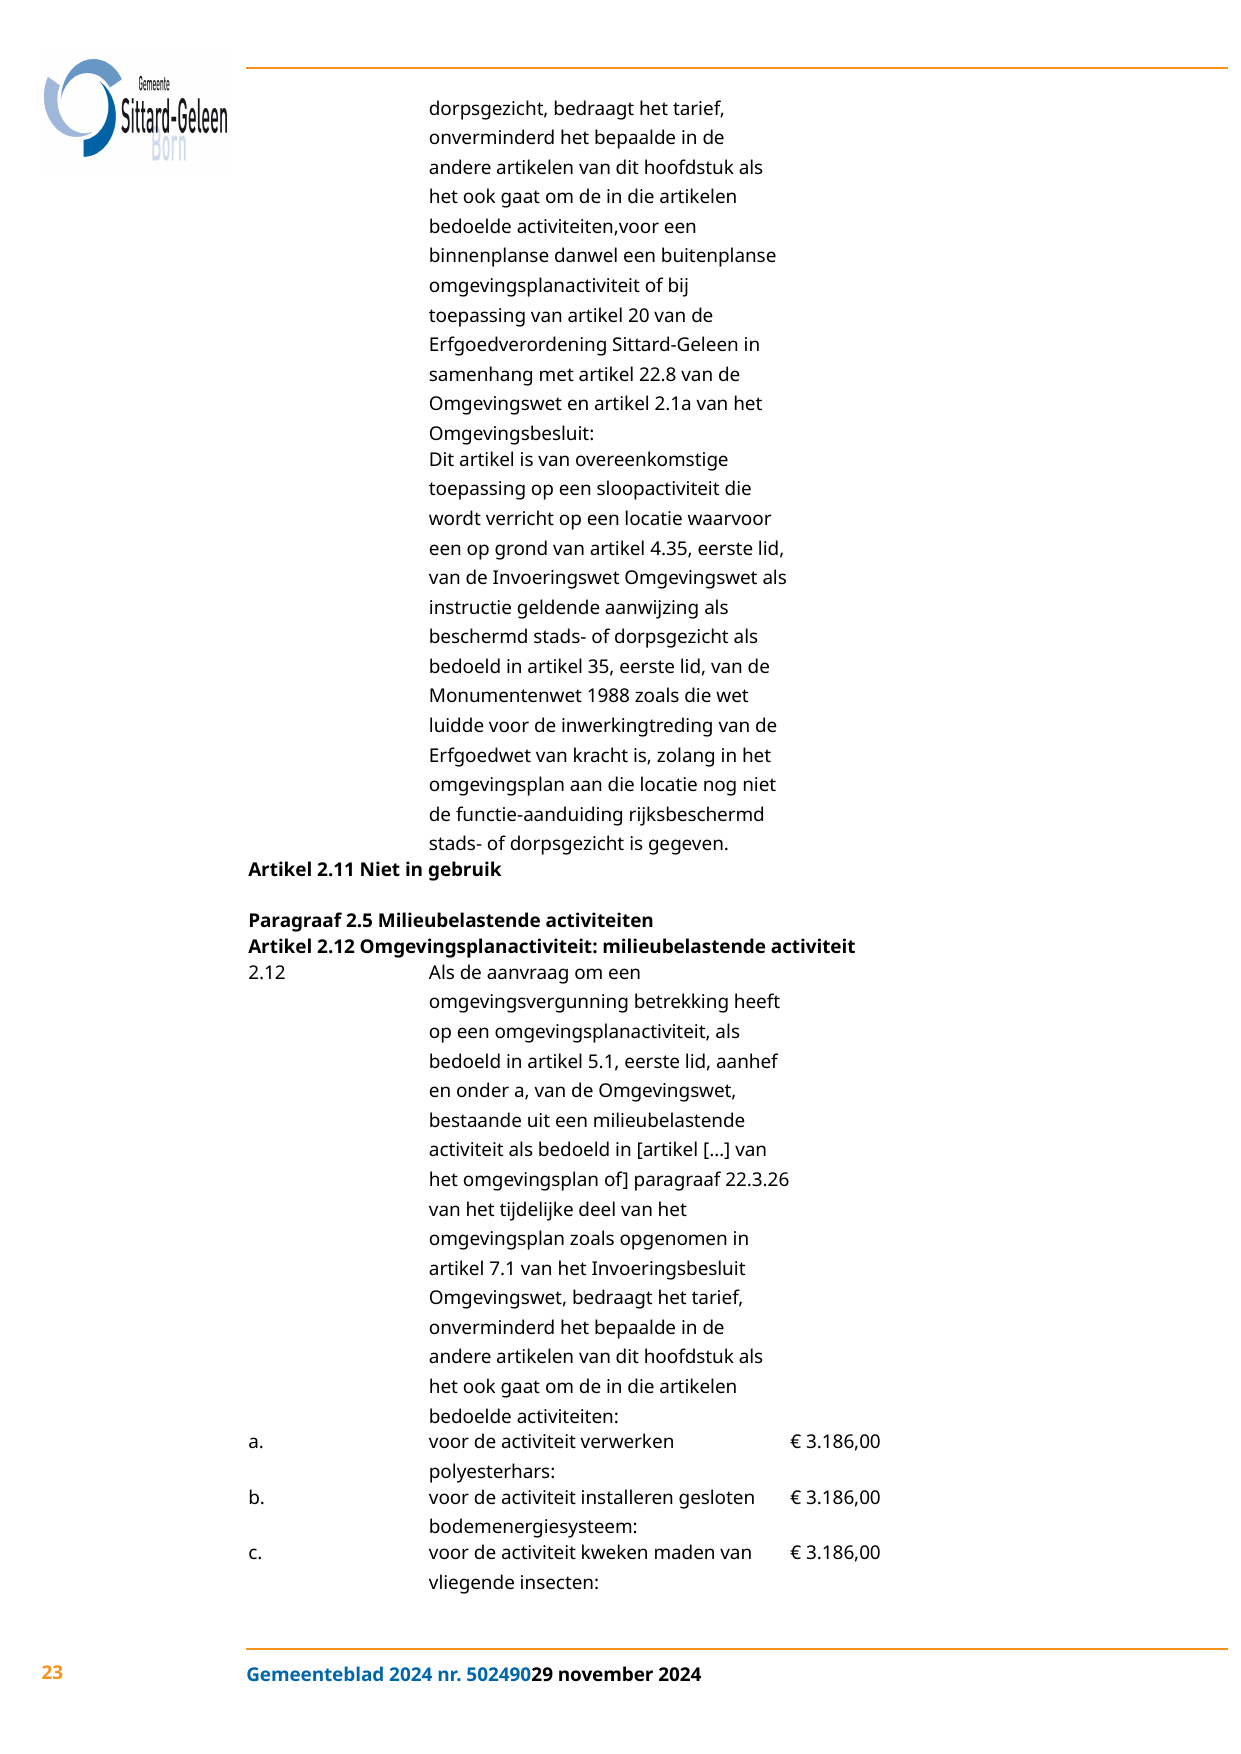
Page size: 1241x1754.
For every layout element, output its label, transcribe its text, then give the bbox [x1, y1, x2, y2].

table_cell [790, 959, 971, 1429]
table_cell voor de activiteit kweken maden van vliegende insecten: [429, 1539, 790, 1594]
table_cell Artikel 2.11 Niet in gebruik [248, 856, 971, 882]
picture [41, 47, 231, 172]
table_cell [971, 959, 1152, 1429]
table_cell [248, 95, 429, 446]
table_cell € 3.186,00 [790, 1539, 971, 1594]
table_cell voor de activiteit verwerken polyesterhars: [429, 1429, 790, 1484]
table_cell [971, 446, 1152, 856]
table_cell Dit artikel is van overeenkomstige toepassing op een sloopactiviteit die wordt verricht op een locatie waarvoor een op grond van artikel 4.35, eerste lid, van de Invoeringswet Omgevingswet als instructie geldende aanwijzing als beschermd stads- of dorpsgezicht als bedoeld in artikel 35, eerste lid, van de Monumentenwet 1988 zoals die wet luidde voor de inwerkingtreding van de Erfgoedwet van kracht is, zolang in het omgevingsplan aan die locatie nog niet de functie-aanduiding rijksbeschermd stads- of dorpsgezicht is gegeven. [429, 446, 790, 856]
table_cell Artikel 2.12 Omgevingsplanactiviteit: milieubelastende activiteit [248, 934, 971, 959]
table_cell [971, 882, 1152, 908]
table_cell c. [248, 1539, 429, 1594]
table_cell [790, 446, 971, 856]
table_cell dorpsgezicht, bedraagt het tarief, onverminderd het bepaalde in de andere artikelen van dit hoofdstuk als het ook gaat om de in die artikelen bedoelde activiteiten,voor een binnenplanse danwel een buitenplanse omgevingsplanactiviteit of bij toepassing van artikel 20 van de Erfgoedverordening Sittard-Geleen in samenhang met artikel 22.8 van de Omgevingswet en artikel 2.1a van het Omgevingsbesluit: [429, 95, 790, 446]
table_cell Als de aanvraag om een omgevingsvergunning betrekking heeft op een omgevingsplanactiviteit, als bedoeld in artikel 5.1, eerste lid, aanhef en onder a, van de Omgevingswet, bestaande uit een milieubelastende activiteit als bedoeld in [artikel […] van het omgevingsplan of] paragraaf 22.3.26 van het tijdelijke deel van het omgevingsplan zoals opgenomen in artikel 7.1 van het Invoeringsbesluit Omgevingswet, bedraagt het tarief, onverminderd het bepaalde in de andere artikelen van dit hoofdstuk als het ook gaat om de in die artikelen bedoelde activiteiten: [429, 959, 790, 1429]
table_cell b. [248, 1484, 429, 1539]
table_cell [971, 1484, 1152, 1539]
table_cell 2.12 [248, 959, 429, 1429]
table_cell [790, 882, 971, 908]
table_cell voor de activiteit installeren gesloten bodemenergiesysteem: [429, 1484, 790, 1539]
table_cell [790, 95, 971, 446]
table_cell a. [248, 1429, 429, 1484]
table_cell € 3.186,00 [790, 1429, 971, 1484]
table_cell € 3.186,00 [790, 1484, 971, 1539]
table_cell Paragraaf 2.5 Milieubelastende activiteiten [248, 908, 1152, 933]
table_cell [248, 882, 429, 908]
table_cell [971, 1429, 1152, 1484]
table_cell [971, 95, 1152, 446]
table_cell [429, 882, 790, 908]
table_cell [971, 1539, 1152, 1594]
table_cell [248, 446, 429, 856]
